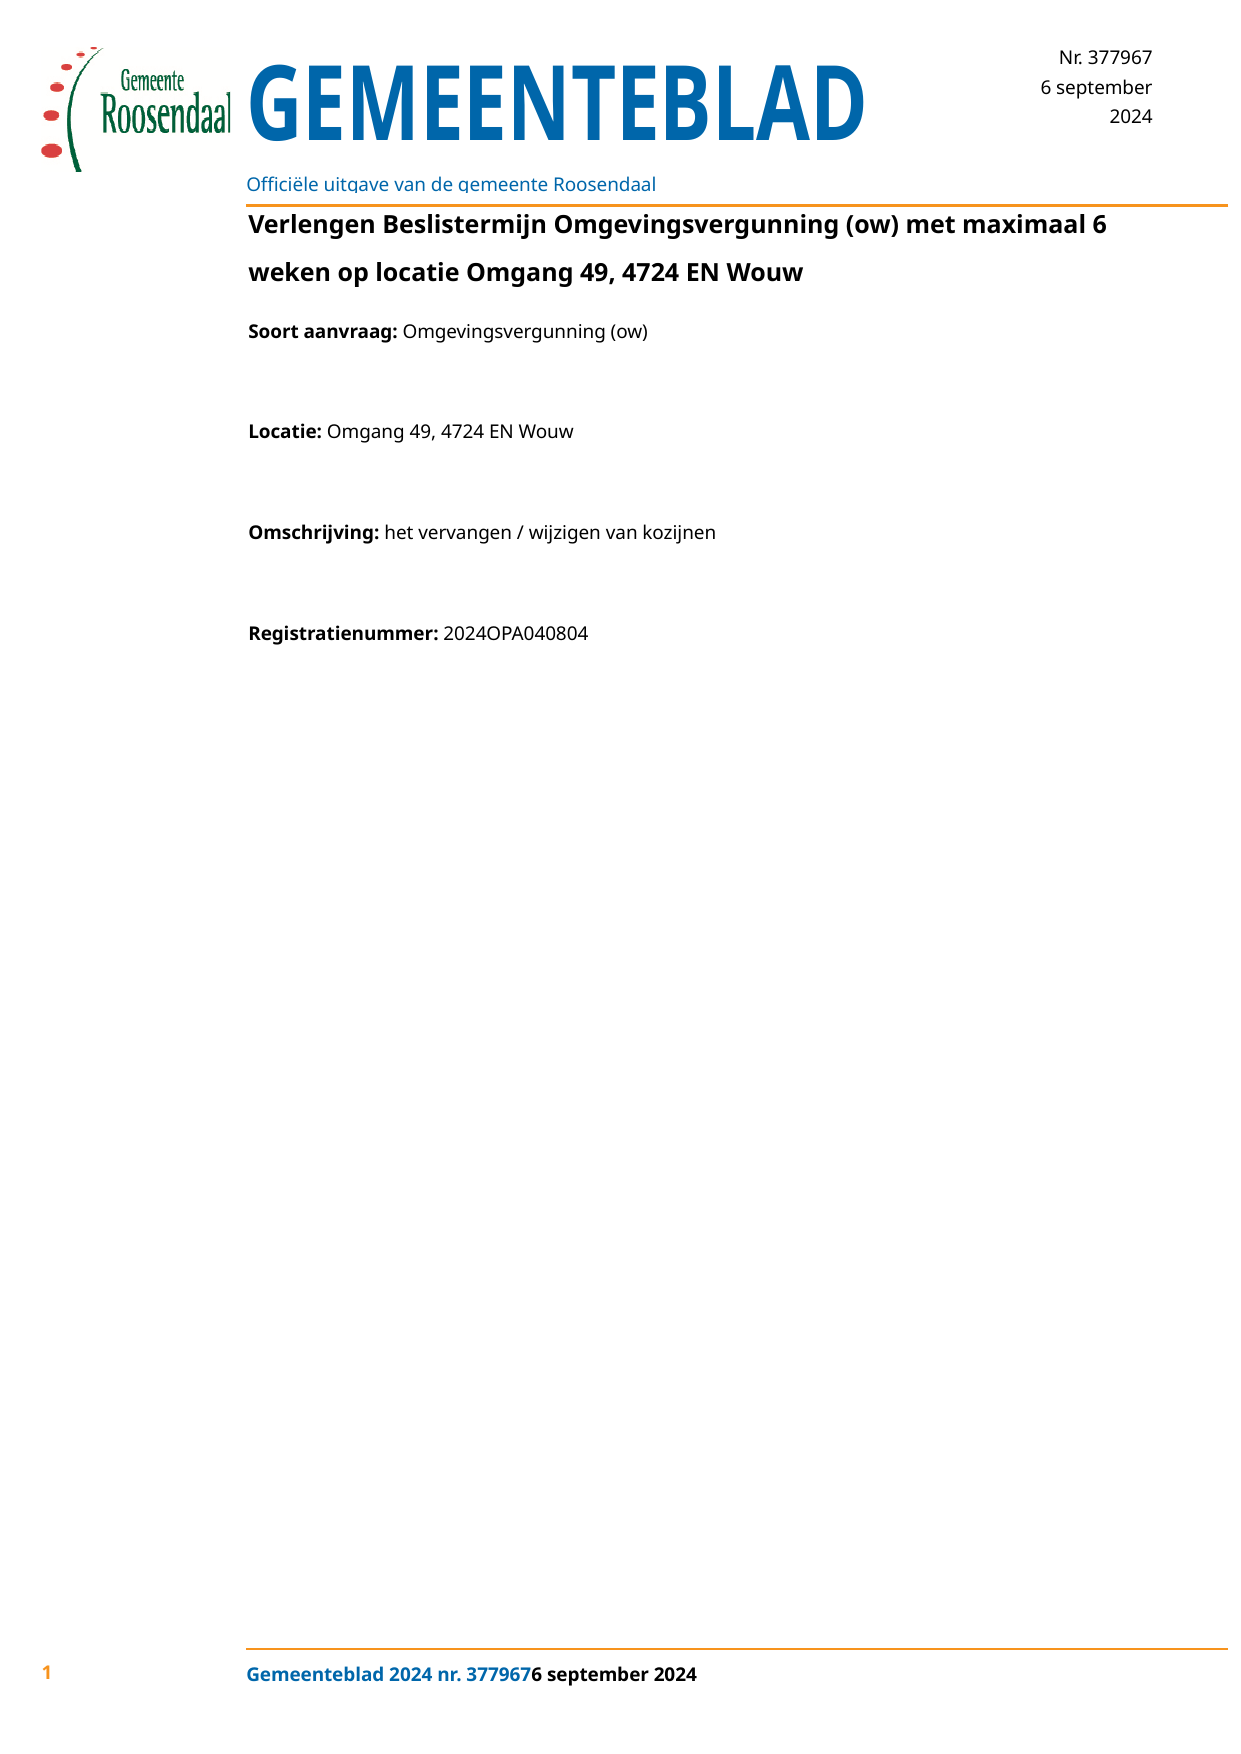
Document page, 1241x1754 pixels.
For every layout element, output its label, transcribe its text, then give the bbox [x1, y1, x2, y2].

text Locatie: Omgang 49, 4724 EN Wouw [248, 419, 1152, 444]
text Registratienummer: 2024OPA040804 [248, 620, 1152, 646]
text Verlengen Beslistermijn Omgevingsvergunning (ow) met maximaal 6 weken op locatie Omgang 49, 4724 EN Wouw [248, 207, 1152, 288]
text Omschrijving: het vervangen / wijzigen van kozijnen [248, 519, 1152, 545]
picture [41, 47, 231, 172]
text Soort aanvraag: Omgevingsvergunning (ow) [248, 318, 1152, 344]
